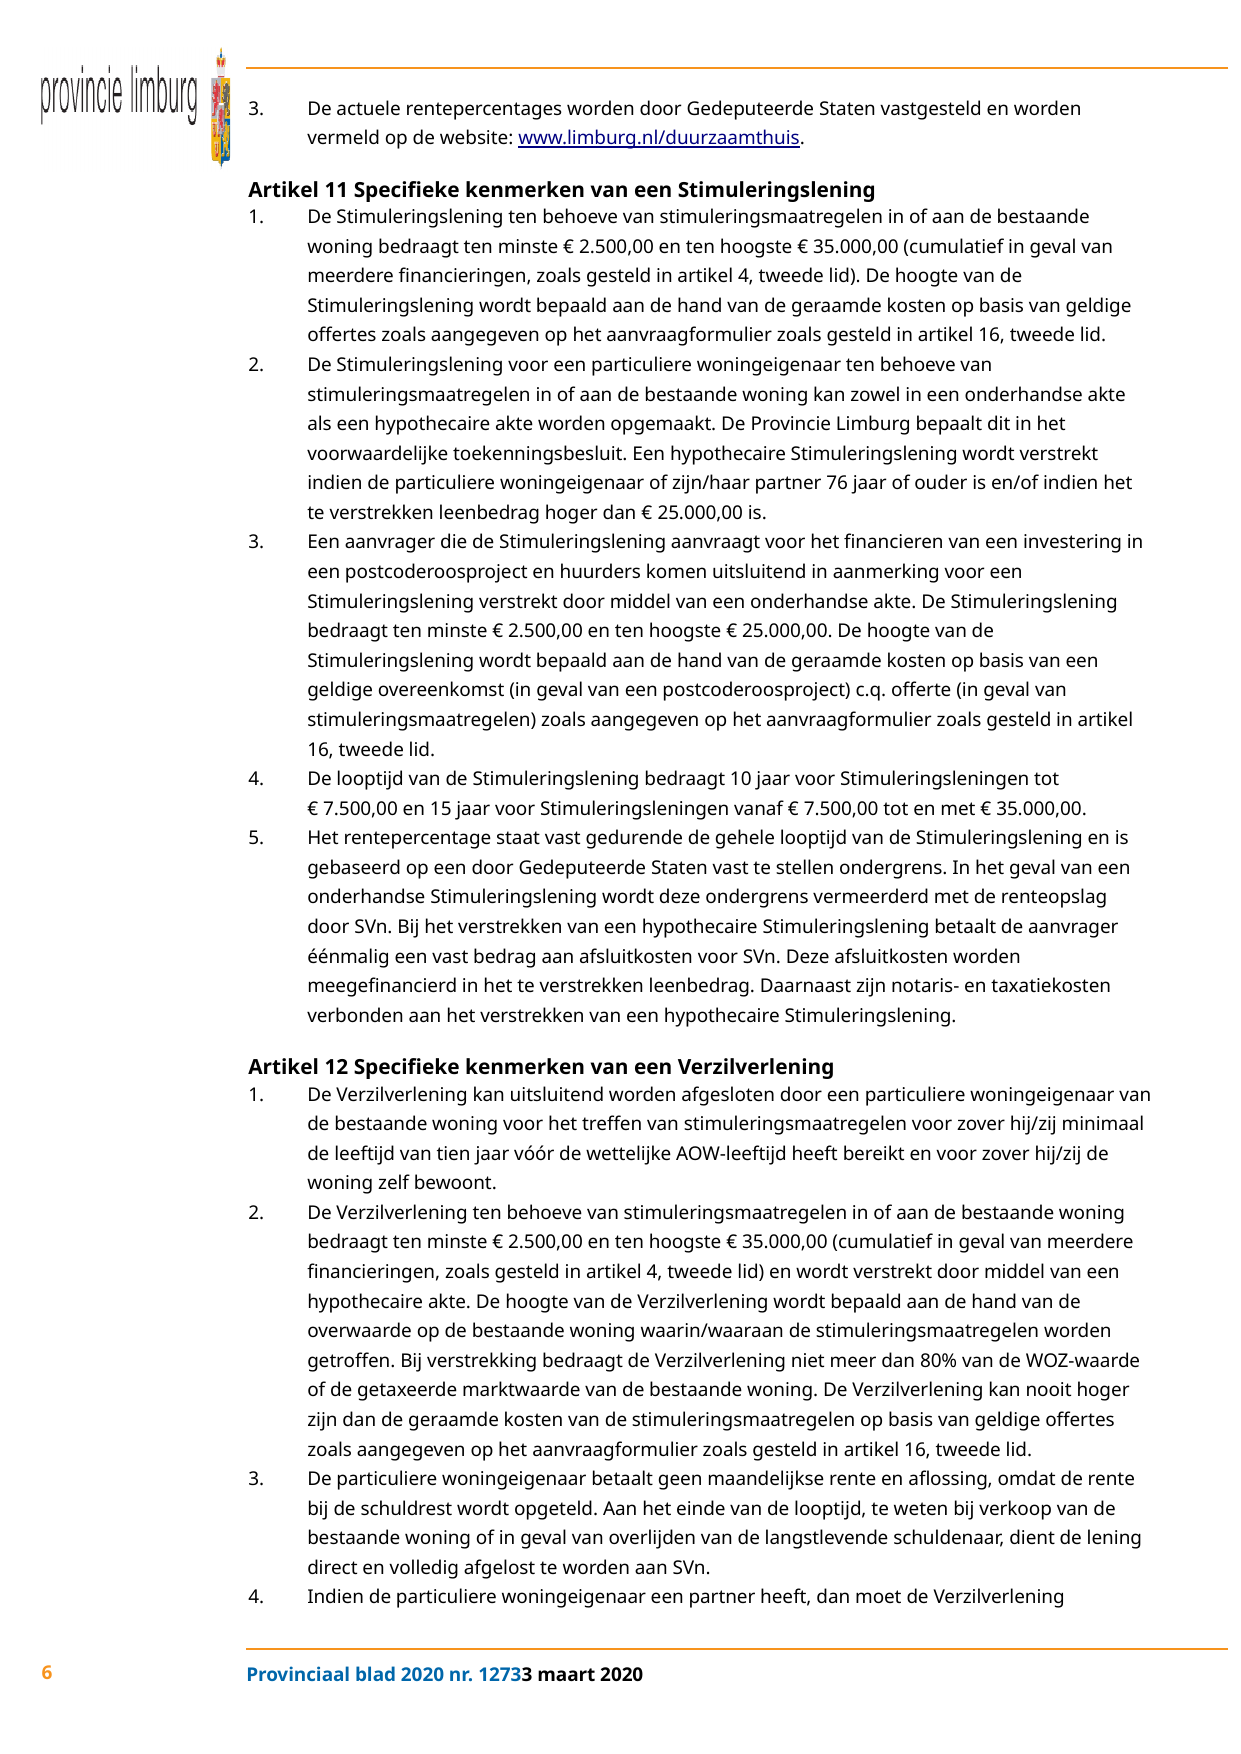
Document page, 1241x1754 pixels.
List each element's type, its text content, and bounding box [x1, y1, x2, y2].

list De actuele rentepercentages worden door Gedeputeerde Staten vastgesteld en worden vermeld op de website: www.limburg.nl/duurzaamthuis. [248, 95, 1152, 150]
list De Stimuleringslening voor een particuliere woningeigenaar ten behoeve van stimuleringsmaatregelen in of aan de bestaande woning kan zowel in een onderhandse akte als een hypothecaire akte worden opgemaakt. De Provincie Limburg bepaalt dit in het voorwaardelijke toekenningsbesluit. Een hypothecaire Stimuleringslening wordt verstrekt indien de particuliere woningeigenaar of zijn/haar partner 76 jaar of ouder is en/of indien het te verstrekken leenbedrag hoger dan € 25.000,00 is. [248, 351, 1152, 525]
picture [41, 47, 231, 172]
list De Verzilverlening ten behoeve van stimuleringsmaatregelen in of aan de bestaande woning bedraagt ten minste € 2.500,00 en ten hoogste € 35.000,00 (cumulatief in geval van meerdere financieringen, zoals gesteld in artikel 4, tweede lid) en wordt verstrekt door middel van een hypothecaire akte. De hoogte van de Verzilverlening wordt bepaald aan de hand van de overwaarde op de bestaande woning waarin/waaraan de stimuleringsmaatregelen worden getroffen. Bij verstrekking bedraagt de Verzilverlening niet meer dan 80% van de WOZ-waarde of de getaxeerde marktwaarde van de bestaande woning. De Verzilverlening kan nooit hoger zijn dan de geraamde kosten van de stimuleringsmaatregelen op basis van geldige offertes zoals aangegeven op het aanvraagformulier zoals gesteld in artikel 16, tweede lid. [248, 1199, 1152, 1462]
list Een aanvrager die de Stimuleringslening aanvraagt voor het financieren van een investering in een postcoderoosproject en huurders komen uitsluitend in aanmerking voor een Stimuleringslening verstrekt door middel van een onderhandse akte. De Stimuleringslening bedraagt ten minste € 2.500,00 en ten hoogste € 25.000,00. De hoogte van de Stimuleringslening wordt bepaald aan de hand van de geraamde kosten op basis van een geldige overeenkomst (in geval van een postcoderoosproject) c.q. offerte (in geval van stimuleringsmaatregelen) zoals aangegeven op het aanvraagformulier zoals gesteld in artikel 16, tweede lid. [248, 529, 1152, 761]
list De Stimuleringslening ten behoeve van stimuleringsmaatregelen in of aan de bestaande woning bedraagt ten minste € 2.500,00 en ten hoogste € 35.000,00 (cumulatief in geval van meerdere financieringen, zoals gesteld in artikel 4, tweede lid). De hoogte van de Stimuleringslening wordt bepaald aan de hand van de geraamde kosten op basis van geldige offertes zoals aangegeven op het aanvraagformulier zoals gesteld in artikel 16, tweede lid. [248, 203, 1152, 347]
list Het rentepercentage staat vast gedurende de gehele looptijd van de Stimuleringslening en is gebaseerd op een door Gedeputeerde Staten vast te stellen ondergrens. In het geval van een onderhandse Stimuleringslening wordt deze ondergrens vermeerderd met de renteopslag door SVn. Bij het verstrekken van een hypothecaire Stimuleringslening betaalt de aanvrager éénmalig een vast bedrag aan afsluitkosten voor SVn. Deze afsluitkosten worden meegefinancierd in het te verstrekken leenbedrag. Daarnaast zijn notaris- en taxatiekosten verbonden aan het verstrekken van een hypothecaire Stimuleringslening. [248, 824, 1152, 1028]
list De particuliere woningeigenaar betaalt geen maandelijkse rente en aflossing, omdat de rente bij de schuldrest wordt opgeteld. Aan het einde van de looptijd, te weten bij verkoop van de bestaande woning of in geval van overlijden van de langstlevende schuldenaar, dient de lening direct en volledig afgelost te worden aan SVn. [248, 1465, 1152, 1580]
list Indien de particuliere woningeigenaar een partner heeft, dan moet de Verzilverlening [248, 1584, 1152, 1609]
list De Verzilverlening kan uitsluitend worden afgesloten door een particuliere woningeigenaar van de bestaande woning voor het treffen van stimuleringsmaatregelen voor zover hij/zij minimaal de leeftijd van tien jaar vóór de wettelijke AOW-leeftijd heeft bereikt en voor zover hij/zij de woning zelf bewoont. [248, 1081, 1152, 1195]
list De looptijd van de Stimuleringslening bedraagt 10 jaar voor Stimuleringsleningen tot € 7.500,00 en 15 jaar voor Stimuleringsleningen vanaf € 7.500,00 tot en met € 35.000,00. [248, 765, 1152, 821]
text Artikel 12 Specifieke kenmerken van een Verzilverlening [248, 1052, 1152, 1081]
text Artikel 11 Specifieke kenmerken van een Stimuleringslening [248, 175, 1152, 203]
